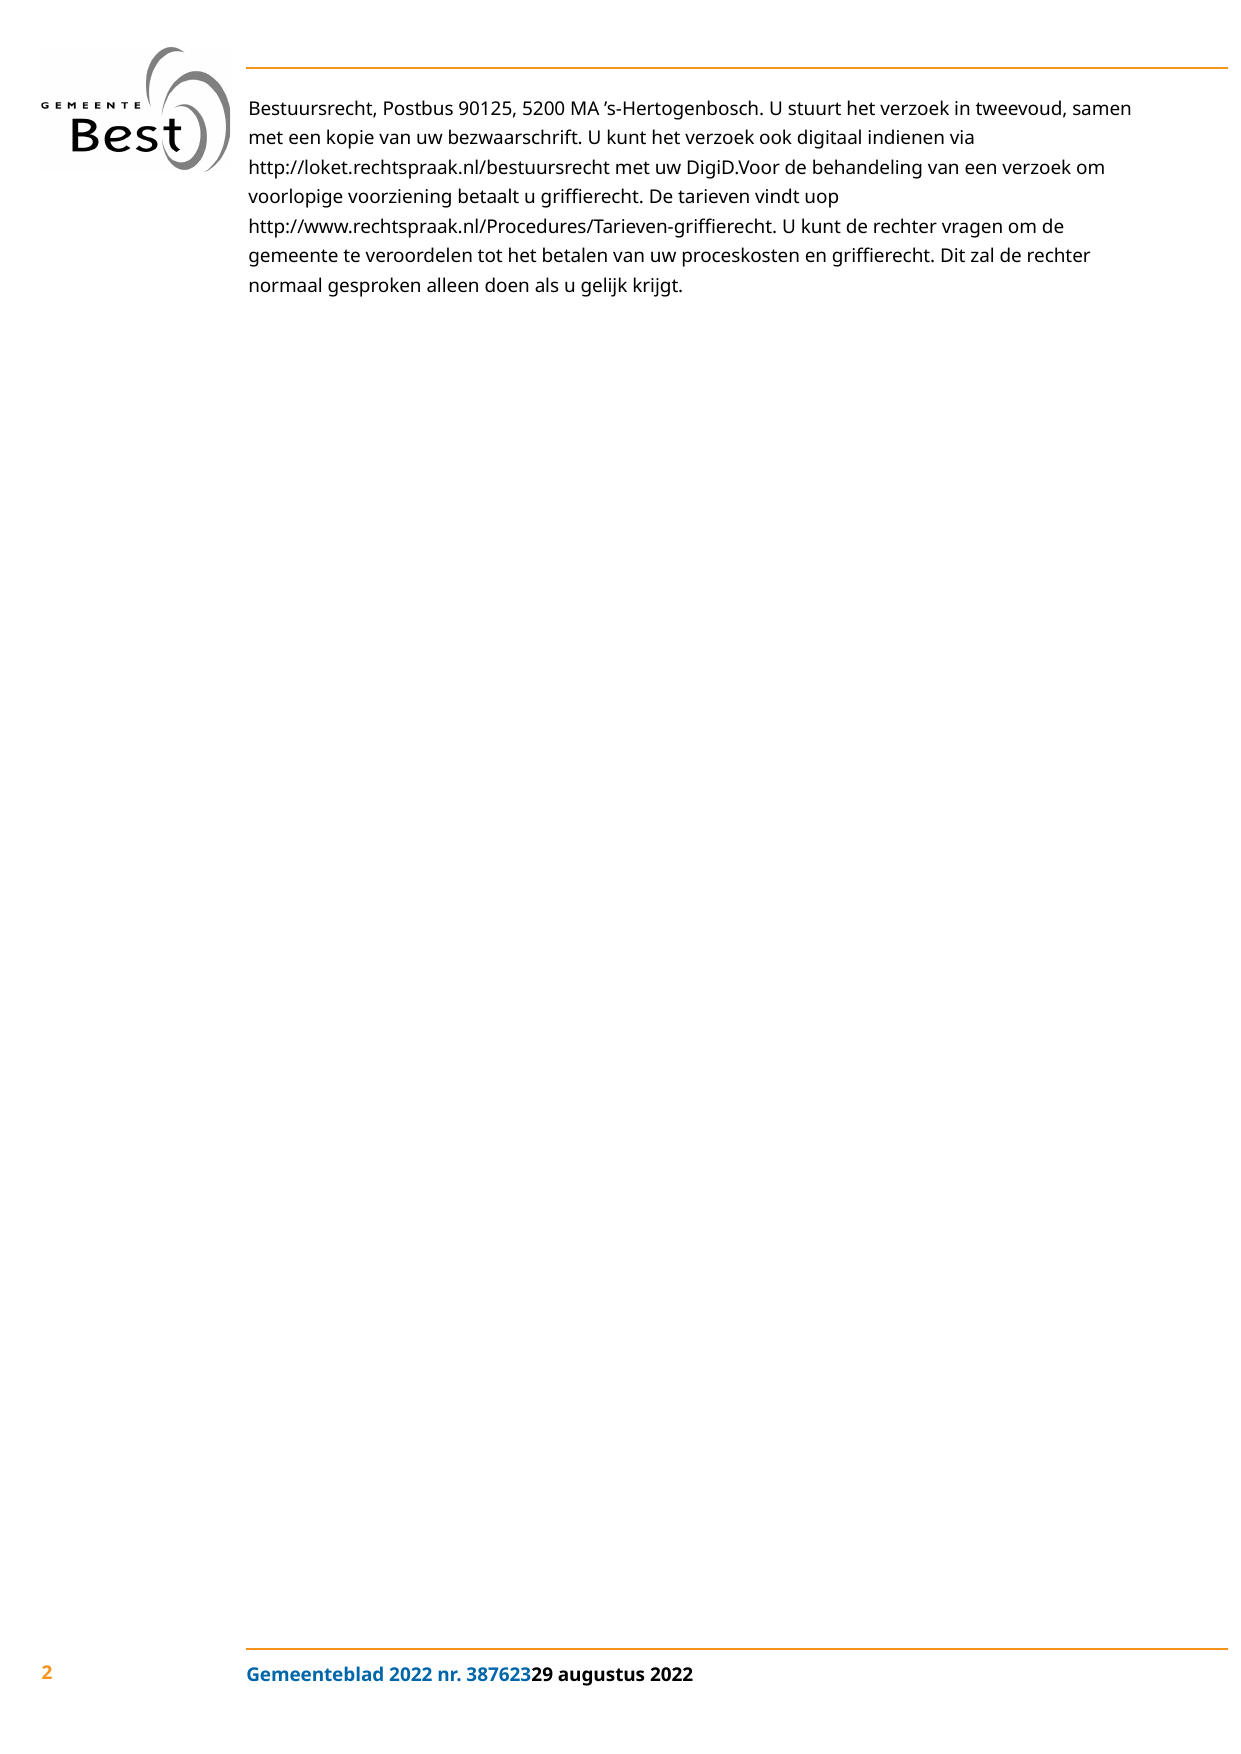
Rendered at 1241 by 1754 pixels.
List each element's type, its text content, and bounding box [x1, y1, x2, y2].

text Bestuursrecht, Postbus 90125, 5200 MA ’s-Hertogenbosch. U stuurt het verzoek in tweevoud, samen met een kopie van uw bezwaarschrift. U kunt het verzoek ook digitaal indienen via http://loket.rechtspraak.nl/bestuursrecht met uw DigiD.Voor de behandeling van een verzoek om voorlopige voorziening betaalt u griffierecht. De tarieven vindt uop http://www.rechtspraak.nl/Procedures/Tarieven-griffierecht. U kunt de rechter vragen om de gemeente te veroordelen tot het betalen van uw proceskosten en griffierecht. Dit zal de rechter normaal gesproken alleen doen als u gelijk krijgt. [248, 95, 1152, 298]
picture [41, 47, 231, 172]
